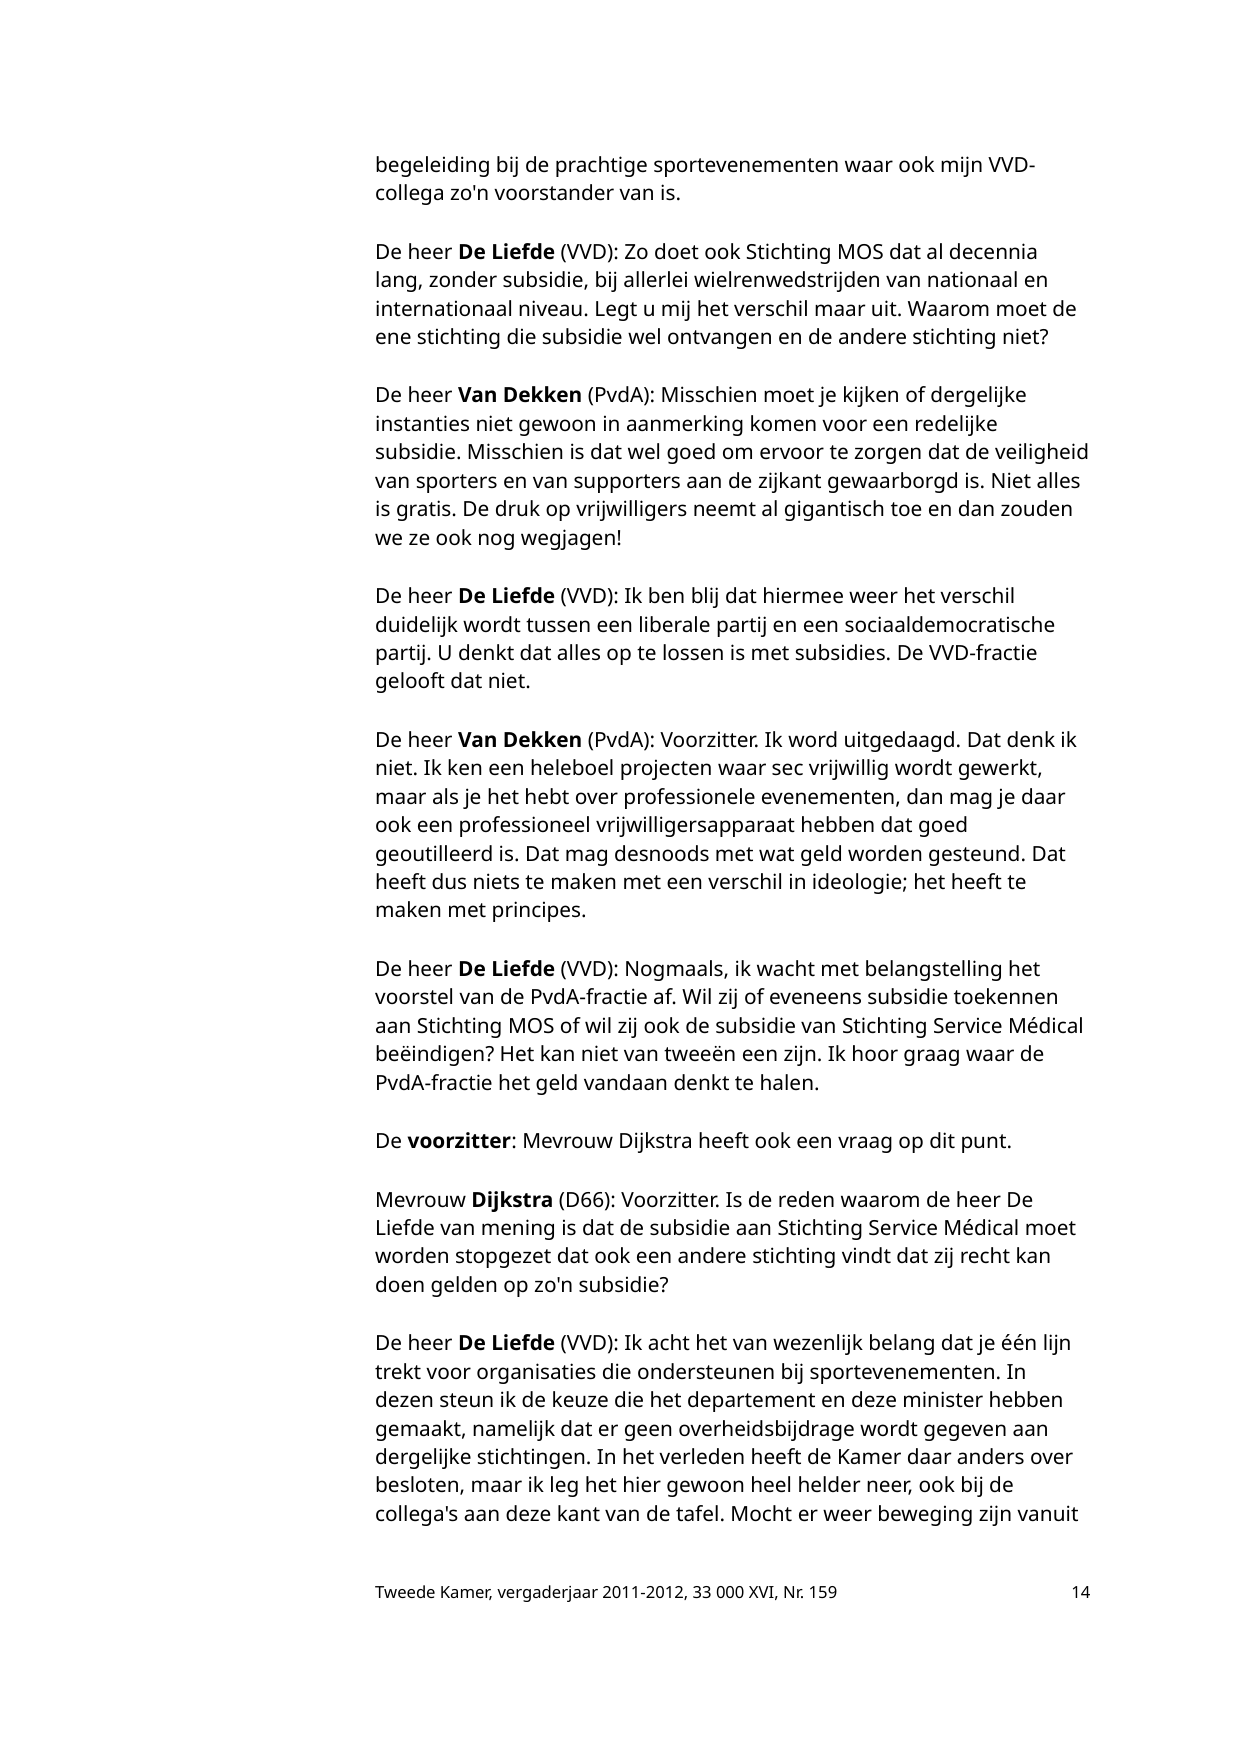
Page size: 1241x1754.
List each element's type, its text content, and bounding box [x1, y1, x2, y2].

text De heer De Liefde (VVD): Ik ben blij dat hiermee weer het verschil duidelijk wordt tussen een liberale partij en een sociaaldemocratische partij. U denkt dat alles op te lossen is met subsidies. De VVD-fractie gelooft dat niet. [375, 581, 1090, 695]
text De heer Van Dekken (PvdA): Voorzitter. Ik word uitgedaagd. Dat denk ik niet. Ik ken een heleboel projecten waar sec vrijwillig wordt gewerkt, maar als je het hebt over professionele evenementen, dan mag je daar ook een professioneel vrijwilligersapparaat hebben dat goed geoutilleerd is. Dat mag desnoods met wat geld worden gesteund. Dat heeft dus niets te maken met een verschil in ideologie; het heeft te maken met principes. [375, 725, 1090, 924]
text De heer De Liefde (VVD): Nogmaals, ik wacht met belangstelling het voorstel van de PvdA-fractie af. Wil zij of eveneens subsidie toekennen aan Stichting MOS of wil zij ook de subsidie van Stichting Service Médical beëindigen? Het kan niet van tweeën een zijn. Ik hoor graag waar de PvdA-fractie het geld vandaan denkt te halen. [375, 954, 1090, 1096]
text De heer De Liefde (VVD): Zo doet ook Stichting MOS dat al decennia lang, zonder subsidie, bij allerlei wielrenwedstrijden van nationaal en internationaal niveau. Legt u mij het verschil maar uit. Waarom moet de ene stichting die subsidie wel ontvangen en de andere stichting niet? [375, 237, 1090, 351]
text De voorzitter: Mevrouw Dijkstra heeft ook een vraag op dit punt. [375, 1126, 1090, 1155]
text De heer De Liefde (VVD): Ik acht het van wezenlijk belang dat je één lijn trekt voor organisaties die ondersteunen bij sportevenementen. In dezen steun ik de keuze die het departement en deze minister hebben gemaakt, namelijk dat er geen overheidsbijdrage wordt gegeven aan dergelijke stichtingen. In het verleden heeft de Kamer daar anders over besloten, maar ik leg het hier gewoon heel helder neer, ook bij de collega's aan deze kant van de tafel. Mocht er weer beweging zijn vanuit [375, 1328, 1090, 1527]
text De heer Van Dekken (PvdA): Misschien moet je kijken of dergelijke instanties niet gewoon in aanmerking komen voor een redelijke subsidie. Misschien is dat wel goed om ervoor te zorgen dat de veiligheid van sporters en van supporters aan de zijkant gewaarborgd is. Niet alles is gratis. De druk op vrijwilligers neemt al gigantisch toe en dan zouden we ze ook nog wegjagen! [375, 381, 1090, 551]
text begeleiding bij de prachtige sportevenementen waar ook mijn VVD-collega zo'n voorstander van is. [375, 150, 1090, 207]
text Mevrouw Dijkstra (D66): Voorzitter. Is de reden waarom de heer De Liefde van mening is dat de subsidie aan Stichting Service Médical moet worden stopgezet dat ook een andere stichting vindt dat zij recht kan doen gelden op zo'n subsidie? [375, 1185, 1090, 1298]
